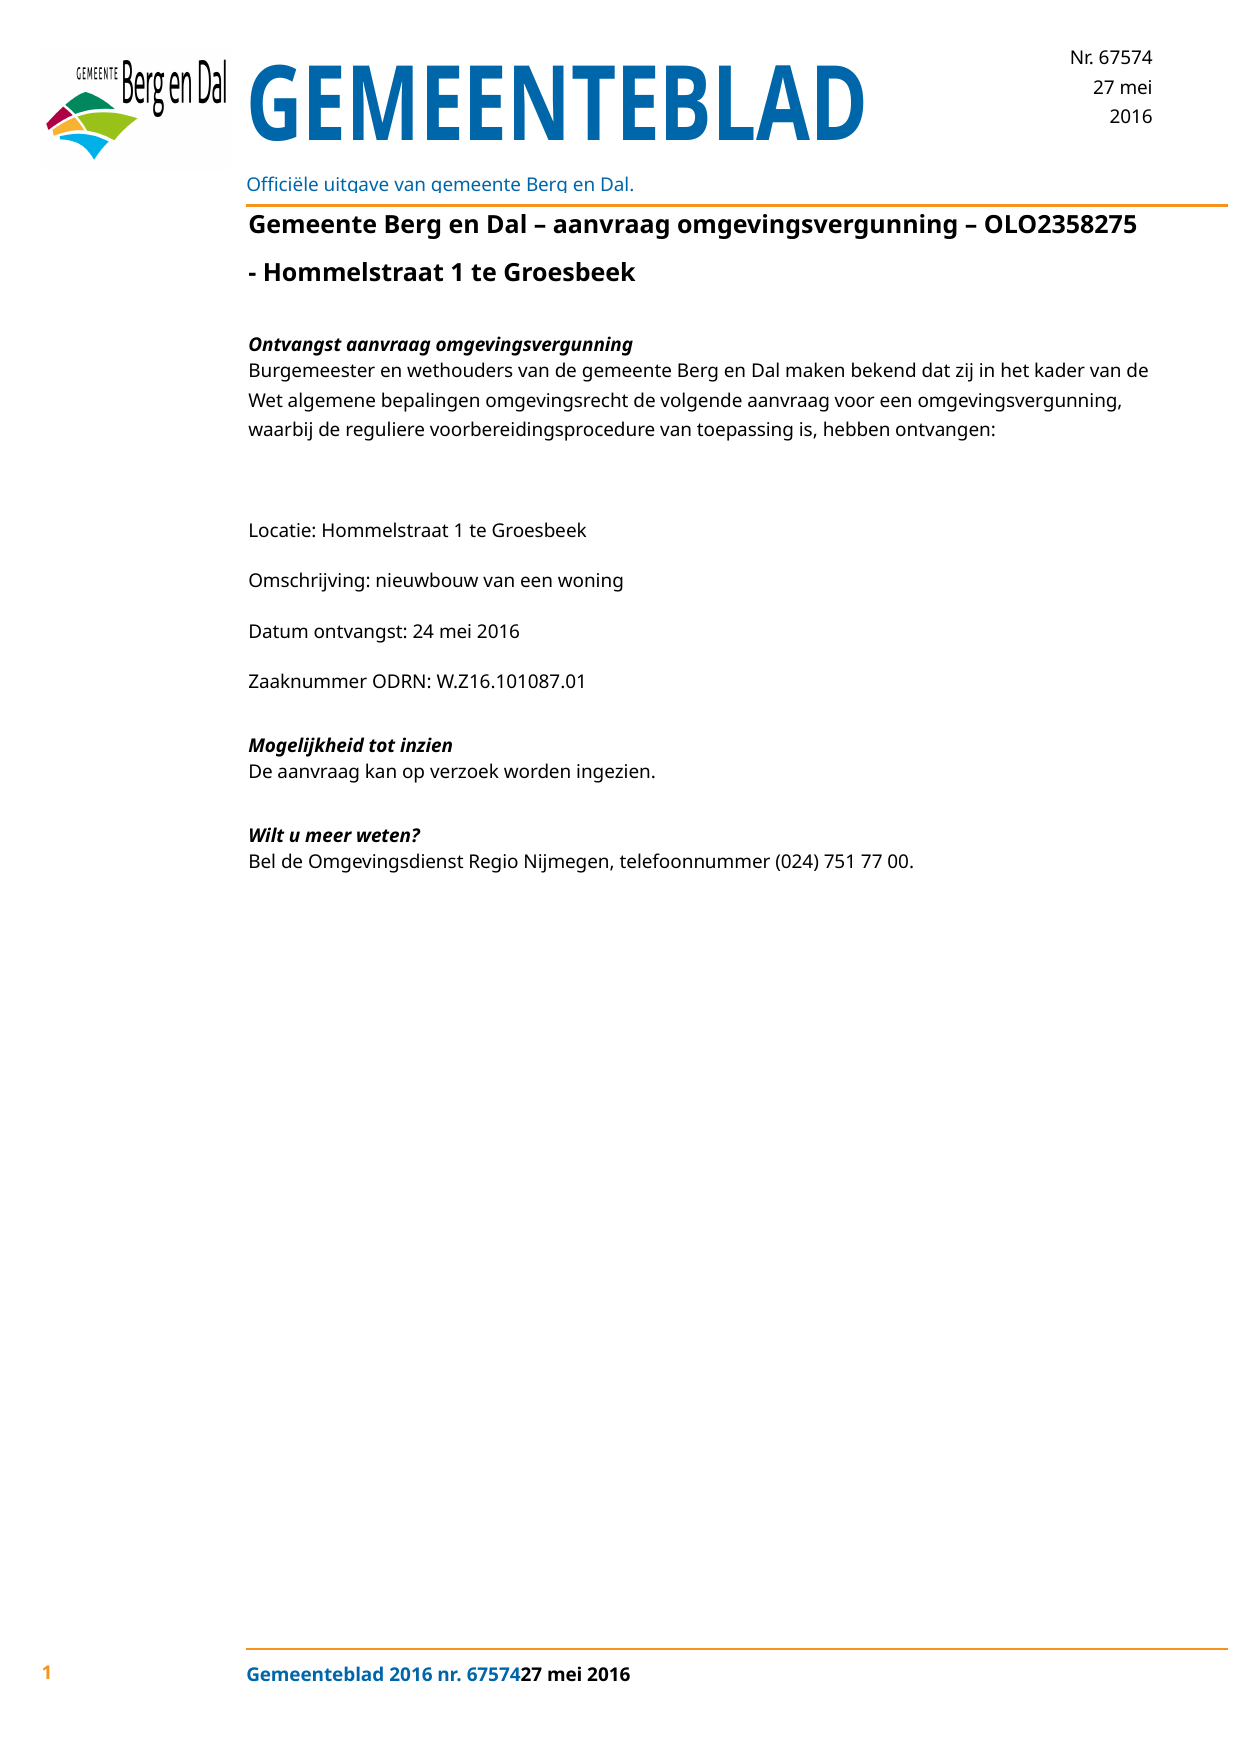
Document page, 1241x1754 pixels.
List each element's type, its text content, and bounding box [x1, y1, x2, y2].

text Datum ontvangst: 24 mei 2016 [248, 618, 1152, 644]
picture [41, 47, 231, 172]
text Omschrijving: nieuwbouw van een woning [248, 568, 1152, 593]
text Mogelijkheid tot inzien [248, 732, 1152, 758]
text Zaaknummer ODRN: W.Z16.101087.01 [248, 668, 1152, 694]
text Ontvangst aanvraag omgevingsvergunning [248, 331, 1152, 357]
text Bel de Omgevingsdienst Regio Nijmegen, telefoonnummer (024) 751 77 00. [248, 848, 1152, 873]
text Burgemeester en wethouders van de gemeente Berg en Dal maken bekend dat zij in het kader van de Wet algemene bepalingen omgevingsrecht de volgende aanvraag voor een omgevingsvergunning, waarbij de reguliere voorbereidingsprocedure van toepassing is, hebben ontvangen: [248, 357, 1152, 442]
text Gemeente Berg en Dal – aanvraag omgevingsvergunning – OLO2358275 - Hommelstraat 1 te Groesbeek [248, 207, 1152, 288]
text Locatie: Hommelstraat 1 te Groesbeek [248, 517, 1152, 543]
text Wilt u meer weten? [248, 822, 1152, 848]
text De aanvraag kan op verzoek worden ingezien. [248, 758, 1152, 784]
